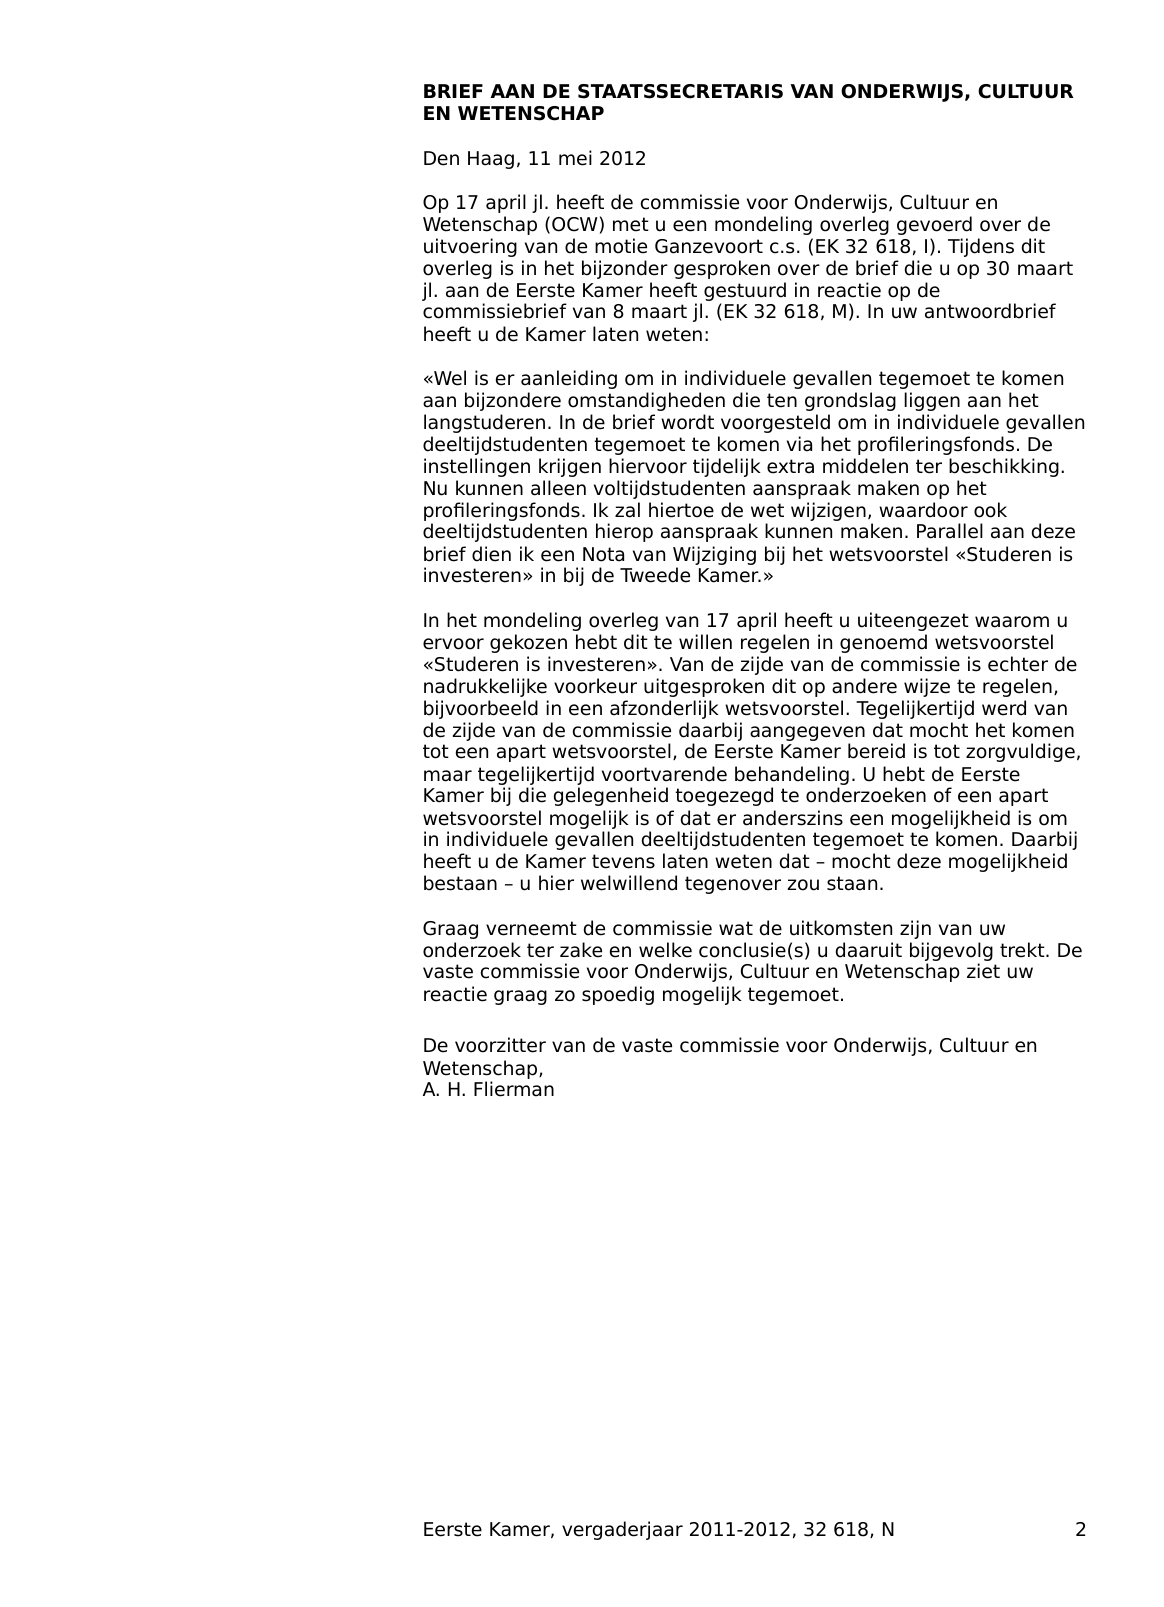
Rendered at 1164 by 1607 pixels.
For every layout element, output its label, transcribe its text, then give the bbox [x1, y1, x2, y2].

text Den Haag, 11 mei 2012 [422, 147, 1087, 169]
text «Wel is er aanleiding om in individuele gevallen tegemoet te komen aan bijzondere omstandigheden die ten grondslag liggen aan het langstuderen. In de brief wordt voorgesteld om in individuele gevallen deeltijdstudenten tegemoet te komen via het profileringsfonds. De instellingen krijgen hiervoor tijdelijk extra middelen ter beschikking. Nu kunnen alleen voltijdstudenten aanspraak maken op het profileringsfonds. Ik zal hiertoe de wet wijzigen, waardoor ook deeltijdstudenten hierop aanspraak kunnen maken. Parallel aan deze brief dien ik een Nota van Wijziging bij het wetsvoorstel «Studeren is investeren» in bij de Tweede Kamer.» [422, 368, 1087, 587]
text De voorzitter van de vaste commissie voor Onderwijs, Cultuur en Wetenschap, A. H. Flierman [422, 1035, 1087, 1101]
text In het mondeling overleg van 17 april heeft u uiteengezet waarom u ervoor gekozen hebt dit te willen regelen in genoemd wetsvoorstel «Studeren is investeren». Van de zijde van de commissie is echter de nadrukkelijke voorkeur uitgesproken dit op andere wijze te regelen, bijvoorbeeld in een afzonderlijk wetsvoorstel. Tegelijkertijd werd van de zijde van de commissie daarbij aangegeven dat mocht het komen tot een apart wetsvoorstel, de Eerste Kamer bereid is tot zorgvuldige, maar tegelijkertijd voortvarende behandeling. U hebt de Eerste Kamer bij die gelegenheid toegezegd te onderzoeken of een apart wetsvoorstel mogelijk is of dat er anderszins een mogelijkheid is om in individuele gevallen deeltijdstudenten tegemoet te komen. Daarbij heeft u de Kamer tevens laten weten dat – mocht deze mogelijkheid bestaan – u hier welwillend tegenover zou staan. [422, 609, 1087, 895]
subtitle BRIEF AAN DE STAATSSECRETARIS VAN ONDERWIJS, CULTUUR EN WETENSCHAP [422, 81, 1087, 125]
text Op 17 april jl. heeft de commissie voor Onderwijs, Cultuur en Wetenschap (OCW) met u een mondeling overleg gevoerd over de uitvoering van de motie Ganzevoort c.s. (EK 32 618, I). Tijdens dit overleg is in het bijzonder gesproken over de brief die u op 30 maart jl. aan de Eerste Kamer heeft gestuurd in reactie op de commissiebrief van 8 maart jl. (EK 32 618, M). In uw antwoordbrief heeft u de Kamer laten weten: [422, 192, 1087, 345]
text Graag verneemt de commissie wat de uitkomsten zijn van uw onderzoek ter zake en welke conclusie(s) u daaruit bijgevolg trekt. De vaste commissie voor Onderwijs, Cultuur en Wetenschap ziet uw reactie graag zo spoedig mogelijk tegemoet. [422, 917, 1087, 1005]
